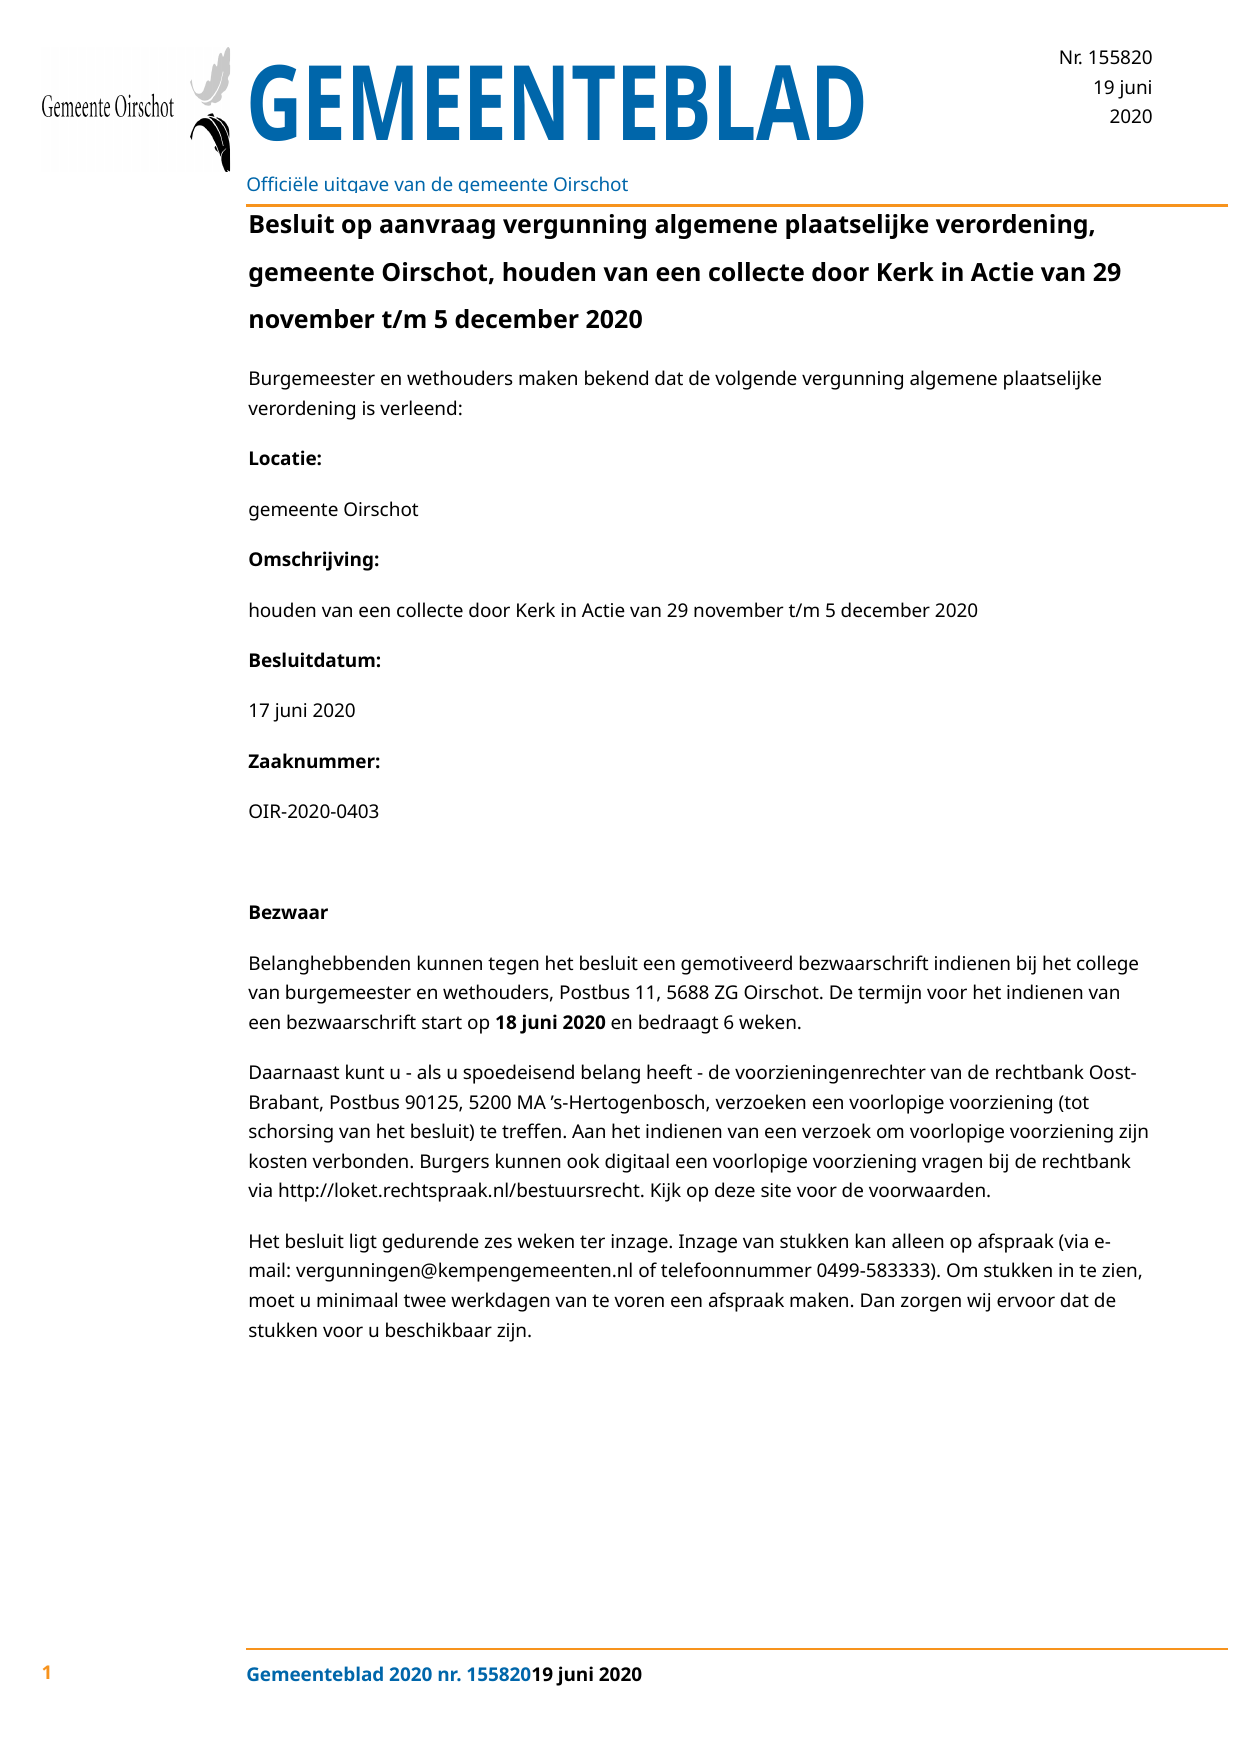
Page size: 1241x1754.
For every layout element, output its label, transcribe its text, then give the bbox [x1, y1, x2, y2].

text houden van een collecte door Kerk in Actie van 29 november t/m 5 december 2020 [248, 597, 1152, 622]
text Besluit op aanvraag vergunning algemene plaatselijke verordening, gemeente Oirschot, houden van een collecte door Kerk in Actie van 29 november t/m 5 december 2020 [248, 207, 1152, 336]
text Burgemeester en wethouders maken bekend dat de volgende vergunning algemene plaatselijke verordening is verleend: [248, 366, 1152, 421]
text 17 juni 2020 [248, 698, 1152, 723]
text OIR-2020-0403 [248, 798, 1152, 824]
text Daarnaast kunt u - als u spoedeisend belang heeft - de voorzieningenrechter van de rechtbank Oost-Brabant, Postbus 90125, 5200 MA ’s-Hertogenbosch, verzoeken een voorlopige voorziening (tot schorsing van het besluit) te treffen. Aan het indienen van een verzoek om voorlopige voorziening zijn kosten verbonden. Burgers kunnen ook digitaal een voorlopige voorziening vragen bij de rechtbank via http://loket.rechtspraak.nl/bestuursrecht. Kijk op deze site voor de voorwaarden. [248, 1059, 1152, 1203]
text gemeente Oirschot [248, 496, 1152, 522]
picture [41, 47, 231, 172]
text Omschrijving: [248, 546, 1152, 572]
text Locatie: [248, 446, 1152, 471]
text Het besluit ligt gedurende zes weken ter inzage. Inzage van stukken kan alleen op afspraak (via e-mail: vergunningen@kempengemeenten.nl of telefoonnummer 0499-583333). Om stukken in te zien, moet u minimaal twee werkdagen van te voren een afspraak maken. Dan zorgen wij ervoor dat de stukken voor u beschikbaar zijn. [248, 1228, 1152, 1342]
text Besluitdatum: [248, 647, 1152, 673]
text Zaaknummer: [248, 748, 1152, 774]
text Belanghebbenden kunnen tegen het besluit een gemotiveerd bezwaarschrift indienen bij het college van burgemeester en wethouders, Postbus 11, 5688 ZG Oirschot. De termijn voor het indienen van een bezwaarschrift start op 18 juni 2020 en bedraagt 6 weken. [248, 950, 1152, 1034]
text Bezwaar [248, 899, 1152, 925]
